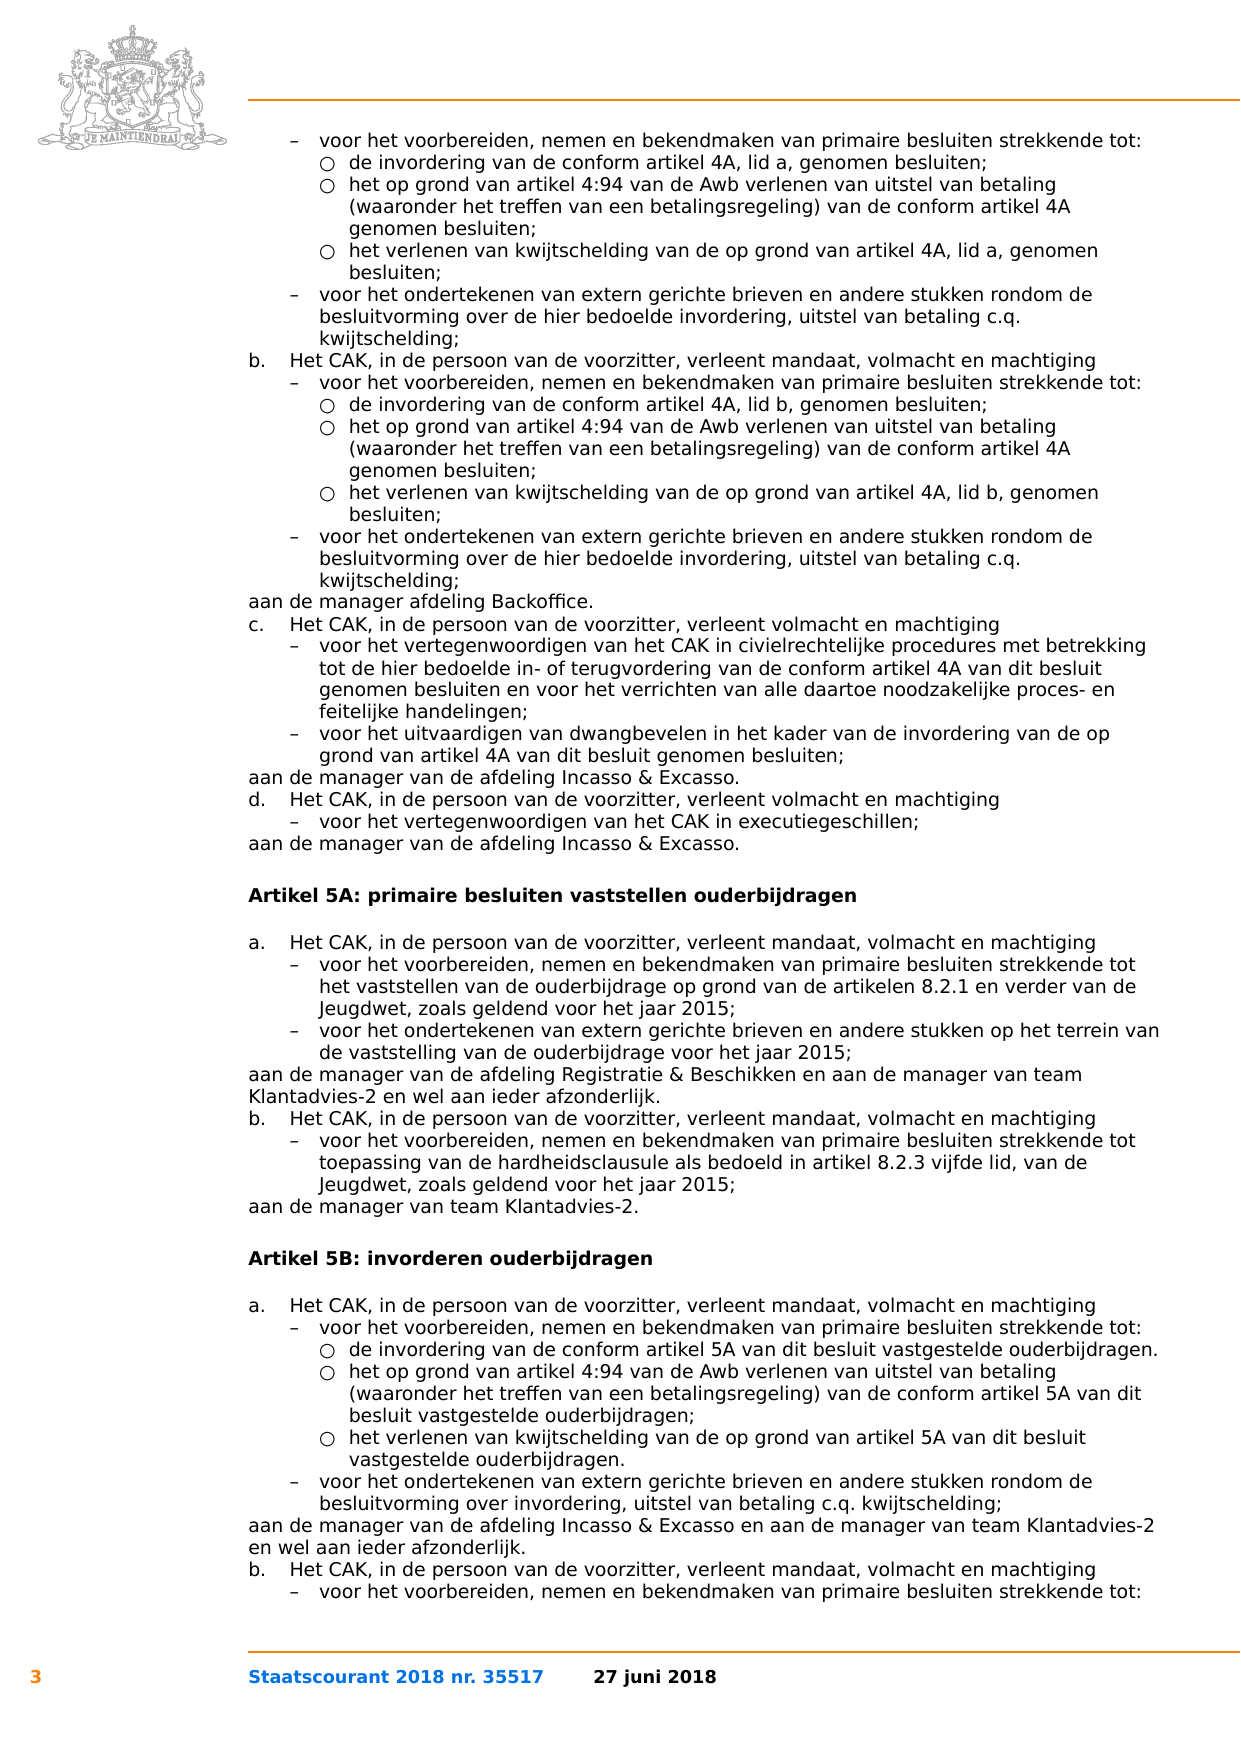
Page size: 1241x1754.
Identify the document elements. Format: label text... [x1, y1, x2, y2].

text b. Het CAK, in de persoon van de voorzitter, verleent mandaat, volmacht en machtiging [248, 350, 1163, 372]
subtitle Artikel 5A: primaire besluiten vaststellen ouderbijdragen [248, 885, 1163, 907]
text b. Het CAK, in de persoon van de voorzitter, verleent mandaat, volmacht en machtiging [248, 1559, 1163, 1581]
text ○ het verlenen van kwijtschelding van de op grond van artikel 5A van dit besluit vastgestelde ouderbijdragen. [319, 1427, 1163, 1471]
text – voor het uitvaardigen van dwangbevelen in het kader van de invordering van de op grond van artikel 4A van dit besluit genomen besluiten; [289, 723, 1163, 767]
text aan de manager van de afdeling Registratie & Beschikken en aan de manager van team Klantadvies-2 en wel aan ieder afzonderlijk. [248, 1064, 1163, 1108]
text ○ het op grond van artikel 4:94 van de Awb verlenen van uitstel van betaling (waaronder het treffen van een betalingsregeling) van de conform artikel 5A van dit besluit vastgestelde ouderbijdragen; [319, 1361, 1163, 1427]
text b. Het CAK, in de persoon van de voorzitter, verleent mandaat, volmacht en machtiging [248, 1108, 1163, 1130]
text ○ de invordering van de conform artikel 5A van dit besluit vastgestelde ouderbijdragen. [319, 1339, 1163, 1361]
text – voor het vertegenwoordigen van het CAK in executiegeschillen; [289, 811, 1163, 833]
text c. Het CAK, in de persoon van de voorzitter, verleent volmacht en machtiging [248, 613, 1163, 635]
text aan de manager van de afdeling Incasso & Excasso. [248, 767, 1163, 789]
subtitle Artikel 5B: invorderen ouderbijdragen [248, 1248, 1163, 1270]
picture [38, 25, 227, 150]
text ○ de invordering van de conform artikel 4A, lid b, genomen besluiten; [319, 394, 1163, 416]
text aan de manager van de afdeling Incasso & Excasso en aan de manager van team Klantadvies-2 en wel aan ieder afzonderlijk. [248, 1515, 1163, 1559]
text aan de manager van team Klantadvies-2. [248, 1196, 1163, 1218]
text – voor het ondertekenen van extern gerichte brieven en andere stukken rondom de besluitvorming over de hier bedoelde invordering, uitstel van betaling c.q. kwijtschelding; [289, 526, 1163, 591]
text a. Het CAK, in de persoon van de voorzitter, verleent mandaat, volmacht en machtiging [248, 1295, 1163, 1317]
text – voor het voorbereiden, nemen en bekendmaken van primaire besluiten strekkende tot het vaststellen van de ouderbijdrage op grond van de artikelen 8.2.1 en verder van de Jeugdwet, zoals geldend voor het jaar 2015; [289, 954, 1163, 1020]
text – voor het ondertekenen van extern gerichte brieven en andere stukken rondom de besluitvorming over invordering, uitstel van betaling c.q. kwijtschelding; [289, 1471, 1163, 1515]
text – voor het voorbereiden, nemen en bekendmaken van primaire besluiten strekkende tot: [289, 372, 1163, 394]
text – voor het voorbereiden, nemen en bekendmaken van primaire besluiten strekkende tot toepassing van de hardheidsclausule als bedoeld in artikel 8.2.3 vijfde lid, van de Jeugdwet, zoals geldend voor het jaar 2015; [289, 1130, 1163, 1196]
text – voor het ondertekenen van extern gerichte brieven en andere stukken op het terrein van de vaststelling van de ouderbijdrage voor het jaar 2015; [289, 1020, 1163, 1064]
text ○ het verlenen van kwijtschelding van de op grond van artikel 4A, lid b, genomen besluiten; [319, 482, 1163, 526]
text ○ de invordering van de conform artikel 4A, lid a, genomen besluiten; [319, 152, 1163, 174]
text ○ het op grond van artikel 4:94 van de Awb verlenen van uitstel van betaling (waaronder het treffen van een betalingsregeling) van de conform artikel 4A genomen besluiten; [319, 174, 1163, 240]
text aan de manager afdeling Backoffice. [248, 591, 1163, 613]
text ○ het verlenen van kwijtschelding van de op grond van artikel 4A, lid a, genomen besluiten; [319, 240, 1163, 284]
text – voor het voorbereiden, nemen en bekendmaken van primaire besluiten strekkende tot: [289, 1581, 1163, 1603]
text d. Het CAK, in de persoon van de voorzitter, verleent volmacht en machtiging [248, 789, 1163, 811]
text – voor het voorbereiden, nemen en bekendmaken van primaire besluiten strekkende tot: [289, 130, 1163, 152]
text a. Het CAK, in de persoon van de voorzitter, verleent mandaat, volmacht en machtiging [248, 932, 1163, 954]
text ○ het op grond van artikel 4:94 van de Awb verlenen van uitstel van betaling (waaronder het treffen van een betalingsregeling) van de conform artikel 4A genomen besluiten; [319, 416, 1163, 482]
text aan de manager van de afdeling Incasso & Excasso. [248, 833, 1163, 855]
text – voor het vertegenwoordigen van het CAK in civielrechtelijke procedures met betrekking tot de hier bedoelde in- of terugvordering van de conform artikel 4A van dit besluit genomen besluiten en voor het verrichten van alle daartoe noodzakelijke proces- en feitelijke handelingen; [289, 635, 1163, 723]
text – voor het voorbereiden, nemen en bekendmaken van primaire besluiten strekkende tot: [289, 1317, 1163, 1339]
text – voor het ondertekenen van extern gerichte brieven en andere stukken rondom de besluitvorming over de hier bedoelde invordering, uitstel van betaling c.q. kwijtschelding; [289, 284, 1163, 350]
